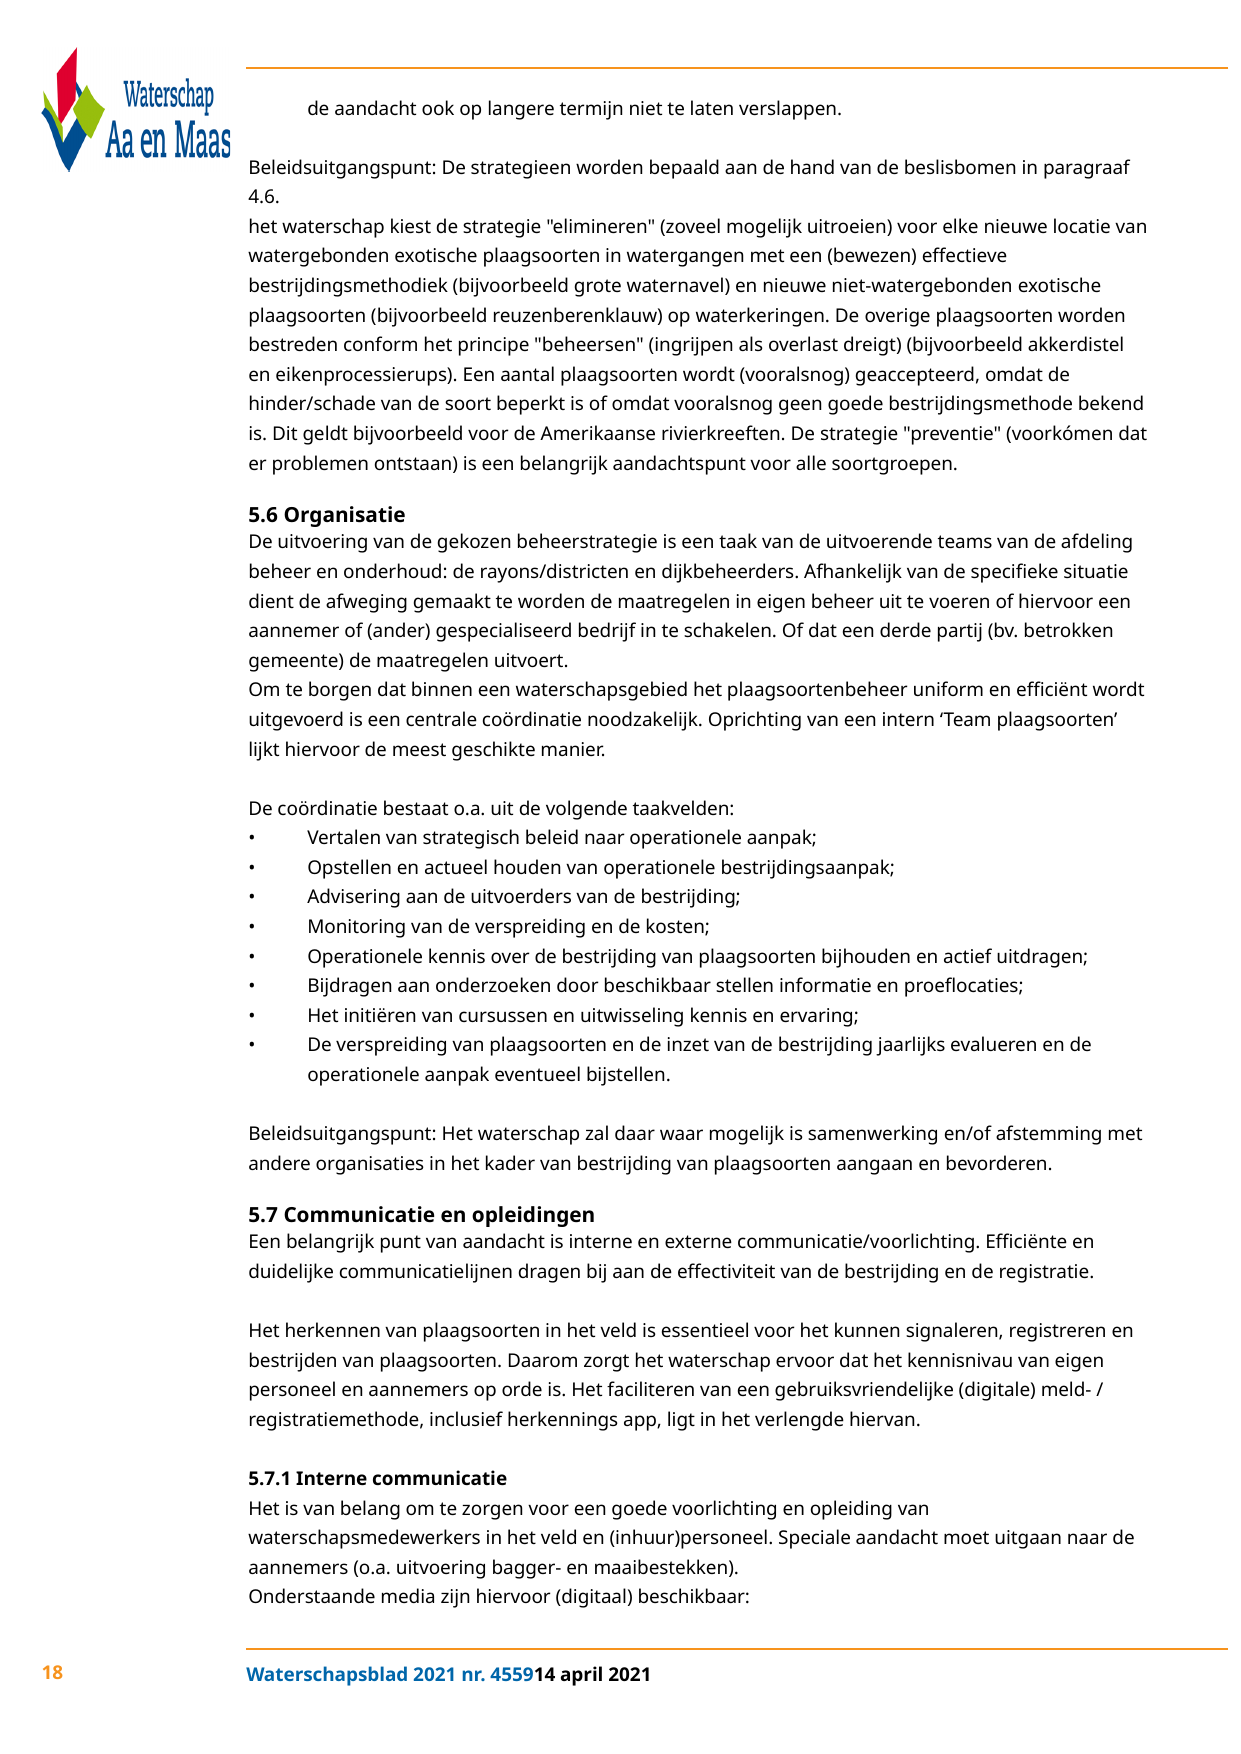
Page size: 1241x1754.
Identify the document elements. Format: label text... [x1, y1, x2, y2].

text Het herkennen van plaagsoorten in het veld is essentieel voor het kunnen signaleren, registreren en bestrijden van plaagsoorten. Daarom zorgt het waterschap ervoor dat het kennisnivau van eigen personeel en aannemers op orde is. Het faciliteren van een gebruiksvriendelijke (digitale) meld- / registratiemethode, inclusief herkennings app, ligt in het verlengde hiervan. [248, 1317, 1152, 1432]
list Opstellen en actueel houden van operationele bestrijdingsaanpak; [248, 854, 1152, 880]
text Een belangrijk punt van aandacht is interne en externe communicatie/voorlichting. Efficiënte en duidelijke communicatielijnen dragen bij aan de effectiviteit van de bestrijding en de registratie. [248, 1229, 1152, 1284]
text Om te borgen dat binnen een waterschapsgebied het plaagsoortenbeheer uniform en efficiënt wordt uitgevoerd is een centrale coördinatie noodzakelijk. Oprichting van een intern ‘Team plaagsoorten’ lijkt hiervoor de meest geschikte manier. [248, 677, 1152, 761]
text Beleidsuitgangspunt: De strategieen worden bepaald aan de hand van de beslisbomen in paragraaf 4.6. [248, 154, 1152, 209]
picture [41, 47, 231, 172]
text 5.7 Communicatie en opleidingen [248, 1200, 1152, 1229]
text De coördinatie bestaat o.a. uit de volgende taakvelden: [248, 795, 1152, 821]
list Vertalen van strategisch beleid naar operationele aanpak; [248, 824, 1152, 850]
text 5.6 Organisatie [248, 500, 1152, 529]
list Advisering aan de uitvoerders van de bestrijding; [248, 884, 1152, 909]
list de aandacht ook op langere termijn niet te laten verslappen. [248, 95, 1152, 121]
list Operationele kennis over de bestrijding van plaagsoorten bijhouden en actief uitdragen; [248, 943, 1152, 968]
list De verspreiding van plaagsoorten en de inzet van de bestrijding jaarlijks evalueren en de operationele aanpak eventueel bijstellen. [248, 1032, 1152, 1087]
text Het is van belang om te zorgen voor een goede voorlichting en opleiding van waterschapsmedewerkers in het veld en (inhuur)personeel. Speciale aandacht moet uitgaan naar de aannemers (o.a. uitvoering bagger- en maaibestekken). [248, 1495, 1152, 1580]
list Bijdragen aan onderzoeken door beschikbaar stellen informatie en proeflocaties; [248, 972, 1152, 998]
text 5.7.1 Interne communicatie [248, 1465, 1152, 1491]
text Beleidsuitgangspunt: Het waterschap zal daar waar mogelijk is samenwerking en/of afstemming met andere organisaties in het kader van bestrijding van plaagsoorten aangaan en bevorderen. [248, 1120, 1152, 1176]
text het waterschap kiest de strategie "elimineren" (zoveel mogelijk uitroeien) voor elke nieuwe locatie van watergebonden exotische plaagsoorten in watergangen met een (bewezen) effectieve bestrijdingsmethodiek (bijvoorbeeld grote waternavel) en nieuwe niet-watergebonden exotische plaagsoorten (bijvoorbeeld reuzenberenklauw) op waterkeringen. De overige plaagsoorten worden bestreden conform het principe "beheersen" (ingrijpen als overlast dreigt) (bijvoorbeeld akkerdistel en eikenprocessierups). Een aantal plaagsoorten wordt (vooralsnog) geaccepteerd, omdat de hinder/schade van de soort beperkt is of omdat vooralsnog geen goede bestrijdingsmethode bekend is. Dit geldt bijvoorbeeld voor de Amerikaanse rivierkreeften. De strategie "preventie" (voorkómen dat er problemen ontstaan) is een belangrijk aandachtspunt voor alle soortgroepen. [248, 213, 1152, 476]
list Het initiëren van cursussen en uitwisseling kennis en ervaring; [248, 1002, 1152, 1028]
list Monitoring van de verspreiding en de kosten; [248, 913, 1152, 939]
text Onderstaande media zijn hiervoor (digitaal) beschikbaar: [248, 1584, 1152, 1609]
text De uitvoering van de gekozen beheerstrategie is een taak van de uitvoerende teams van de afdeling beheer en onderhoud: de rayons/districten en dijkbeheerders. Afhankelijk van de specifieke situatie dient de afweging gemaakt te worden de maatregelen in eigen beheer uit te voeren of hiervoor een aannemer of (ander) gespecialiseerd bedrijf in te schakelen. Of dat een derde partij (bv. betrokken gemeente) de maatregelen uitvoert. [248, 529, 1152, 673]
